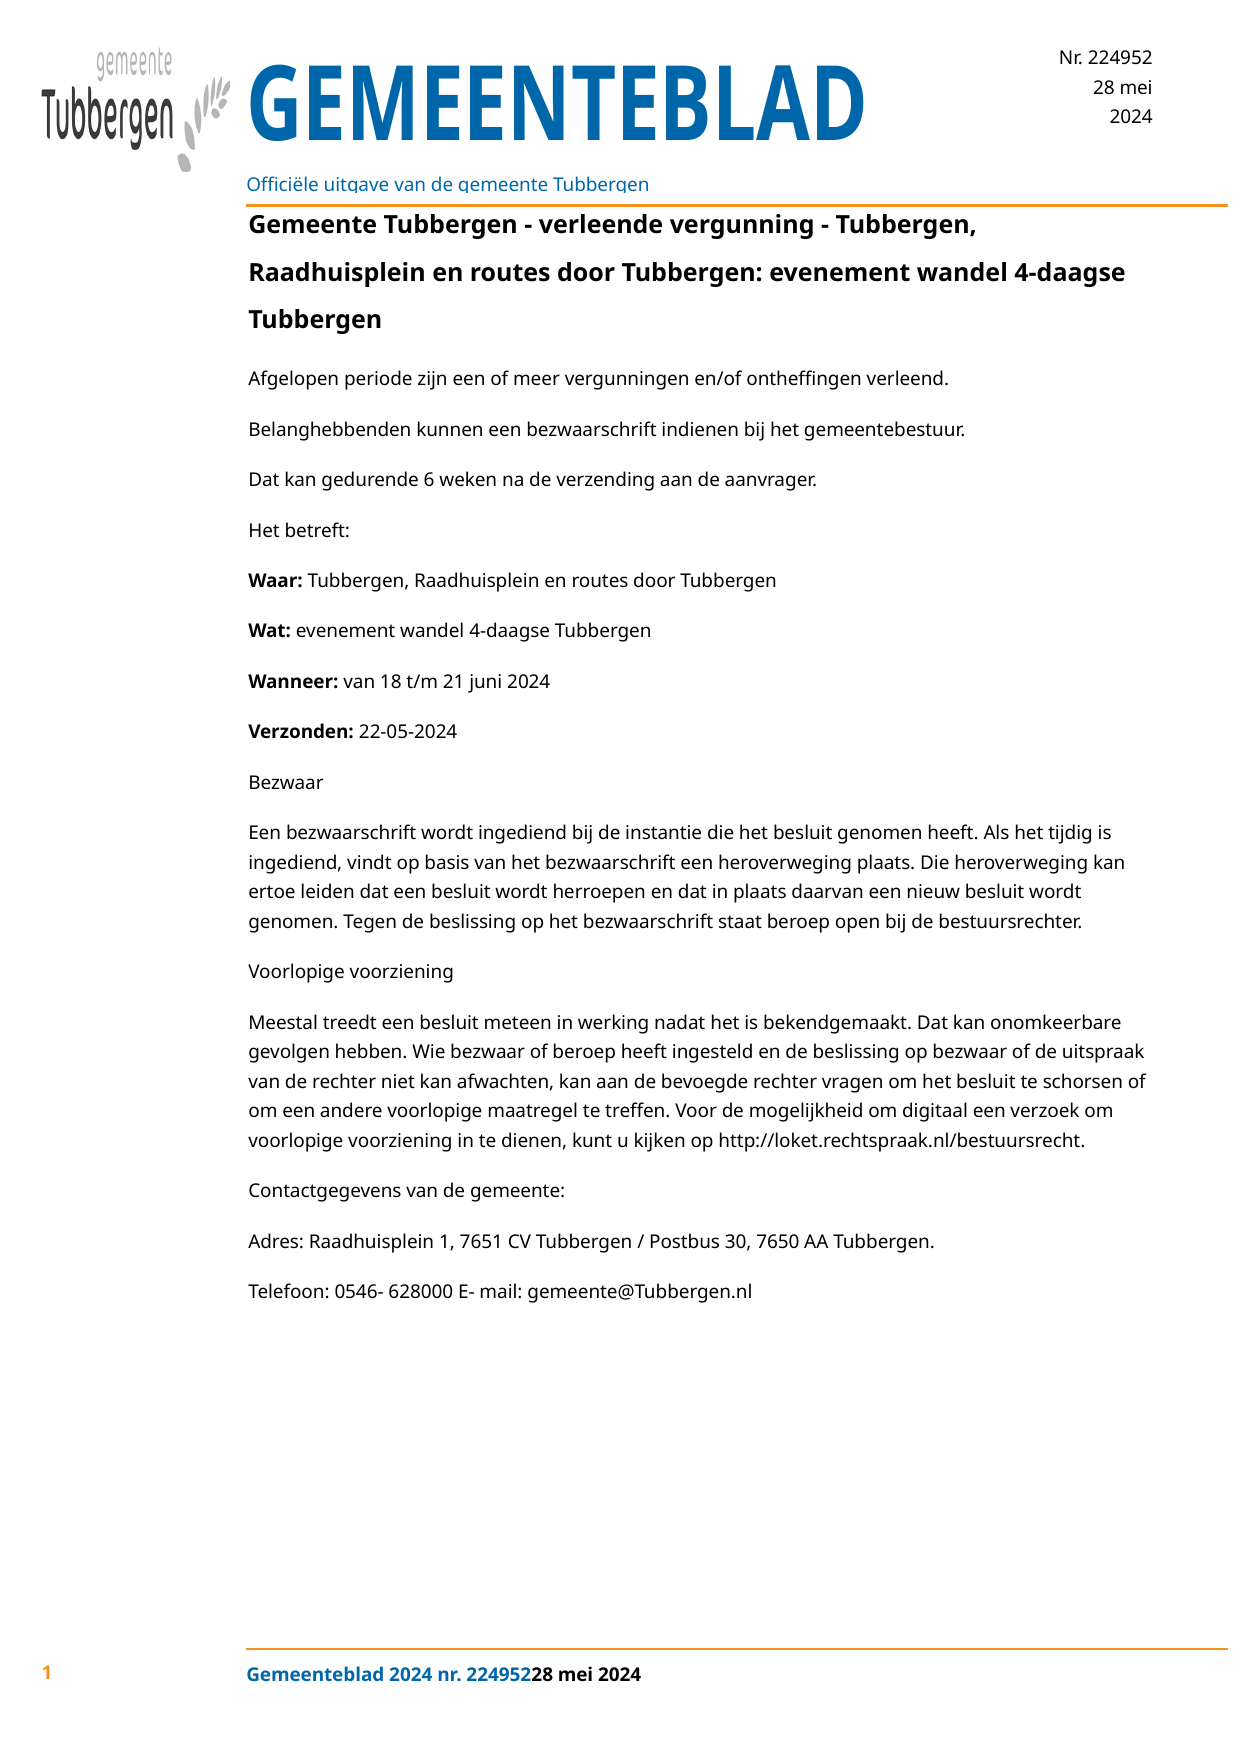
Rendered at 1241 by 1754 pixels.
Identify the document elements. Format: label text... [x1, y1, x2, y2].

text Belanghebbenden kunnen een bezwaarschrift indienen bij het gemeentebestuur. [248, 416, 1152, 442]
text Contactgegevens van de gemeente: [248, 1178, 1152, 1203]
text Wanneer: van 18 t/m 21 juni 2024 [248, 668, 1152, 694]
text Een bezwaarschrift wordt ingediend bij de instantie die het besluit genomen heeft. Als het tijdig is ingediend, vindt op basis van het bezwaarschrift een heroverweging plaats. Die heroverweging kan ertoe leiden dat een besluit wordt herroepen en dat in plaats daarvan een nieuw besluit wordt genomen. Tegen de beslissing op het bezwaarschrift staat beroep open bij de bestuursrechter. [248, 819, 1152, 934]
text Bezwaar [248, 769, 1152, 794]
text Meestal treedt een besluit meteen in werking nadat het is bekendgemaakt. Dat kan onomkeerbare gevolgen hebben. Wie bezwaar of beroep heeft ingesteld en de beslissing op bezwaar of de uitspraak van de rechter niet kan afwachten, kan aan de bevoegde rechter vragen om het besluit te schorsen of om een andere voorlopige maatregel te treffen. Voor de mogelijkheid om digitaal een verzoek om voorlopige voorziening in te dienen, kunt u kijken op http://loket.rechtspraak.nl/bestuursrecht. [248, 1009, 1152, 1153]
text Gemeente Tubbergen - verleende vergunning - Tubbergen, Raadhuisplein en routes door Tubbergen: evenement wandel 4-daagse Tubbergen [248, 207, 1152, 336]
picture [41, 47, 231, 172]
text Telefoon: 0546- 628000 E- mail: gemeente@Tubbergen.nl [248, 1278, 1152, 1304]
text Voorlopige voorziening [248, 958, 1152, 984]
text Dat kan gedurende 6 weken na de verzending aan de aanvrager. [248, 466, 1152, 492]
text Afgelopen periode zijn een of meer vergunningen en/of ontheffingen verleend. [248, 366, 1152, 391]
text Verzonden: 22-05-2024 [248, 718, 1152, 744]
text Waar: Tubbergen, Raadhuisplein en routes door Tubbergen [248, 567, 1152, 593]
text Het betreft: [248, 517, 1152, 542]
text Wat: evenement wandel 4-daagse Tubbergen [248, 618, 1152, 643]
text Adres: Raadhuisplein 1, 7651 CV Tubbergen / Postbus 30, 7650 AA Tubbergen. [248, 1228, 1152, 1254]
